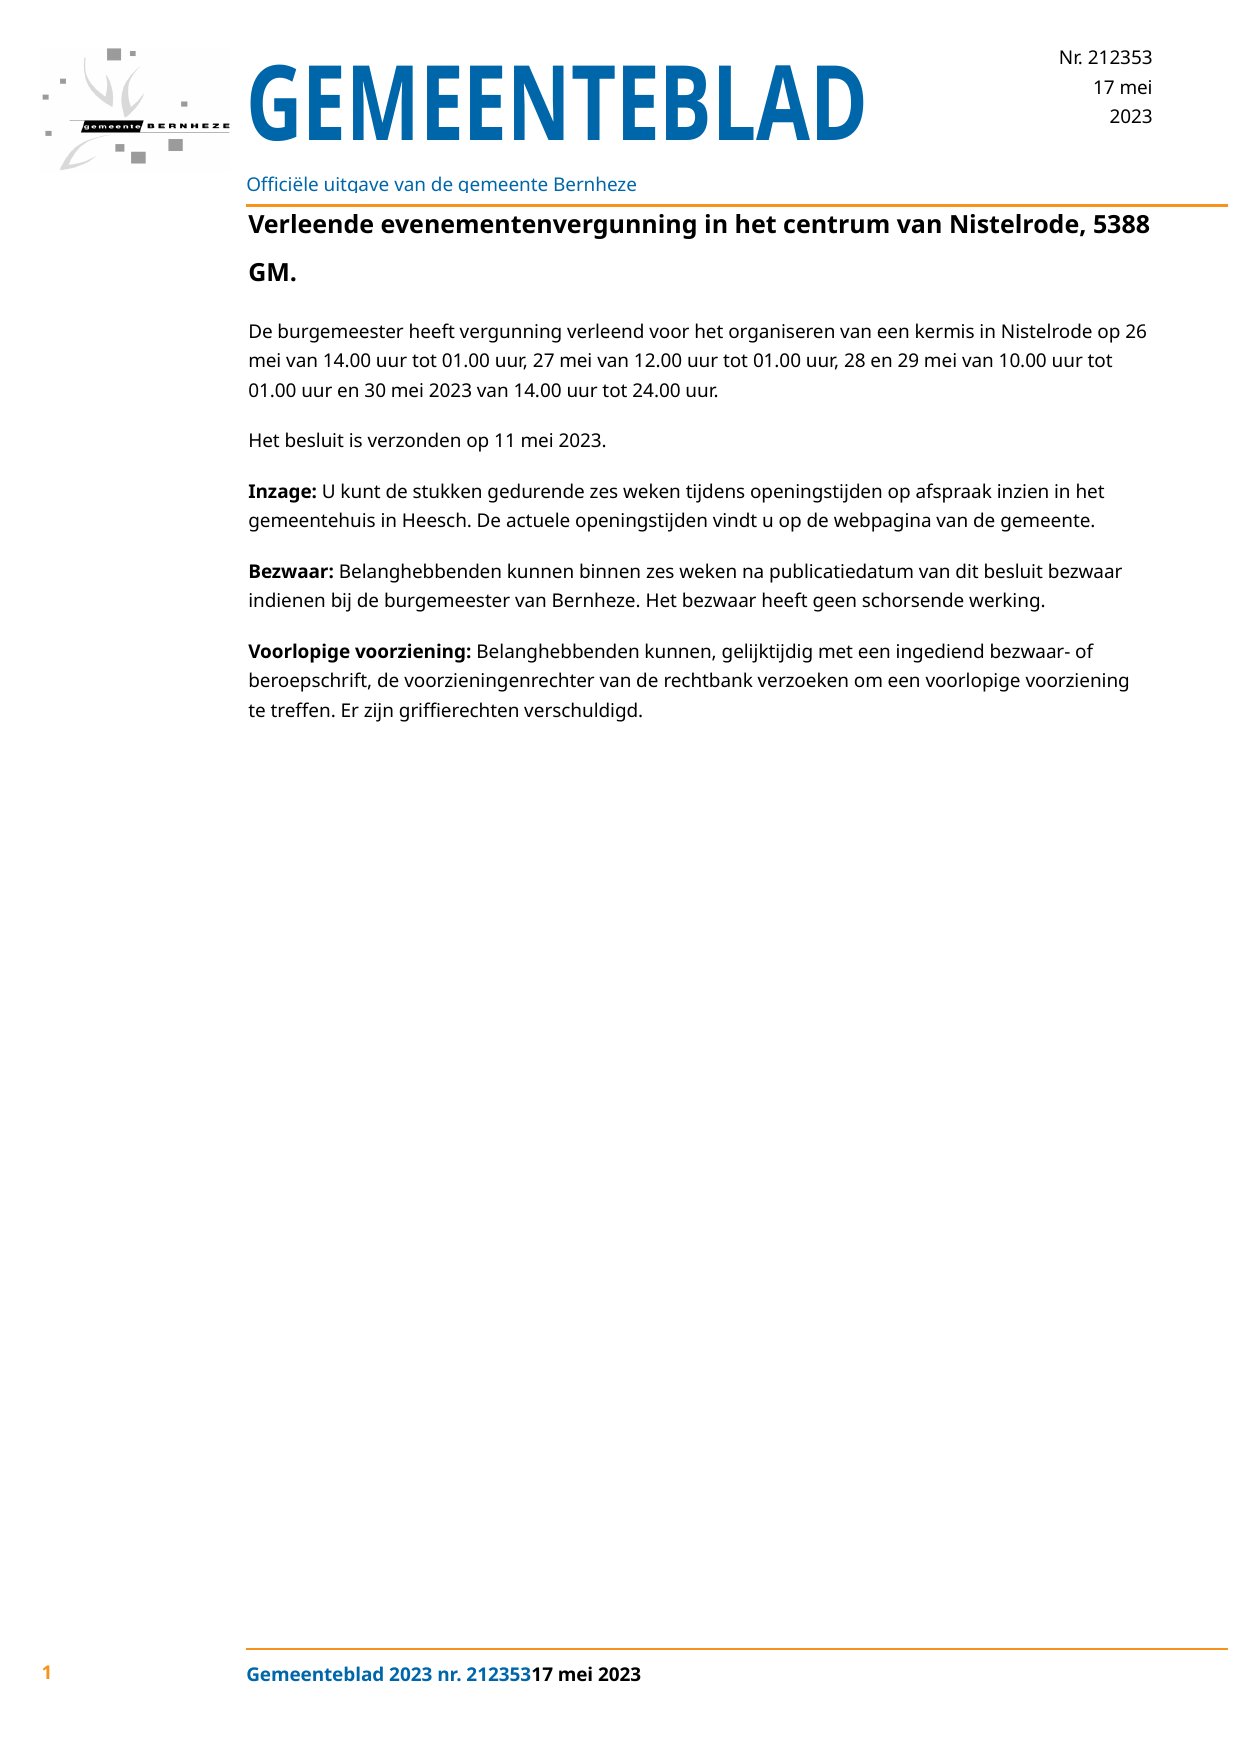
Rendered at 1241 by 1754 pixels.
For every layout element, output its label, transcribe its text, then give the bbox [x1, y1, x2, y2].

text De burgemeester heeft vergunning verleend voor het organiseren van een kermis in Nistelrode op 26 mei van 14.00 uur tot 01.00 uur, 27 mei van 12.00 uur tot 01.00 uur, 28 en 29 mei van 10.00 uur tot 01.00 uur en 30 mei 2023 van 14.00 uur tot 24.00 uur. [248, 318, 1152, 403]
text Inzage: U kunt de stukken gedurende zes weken tijdens openingstijden op afspraak inzien in het gemeentehuis in Heesch. De actuele openingstijden vindt u op de webpagina van de gemeente. [248, 478, 1152, 533]
text Voorlopige voorziening: Belanghebbenden kunnen, gelijktijdig met een ingediend bezwaar- of beroepschrift, de voorzieningenrechter van de rechtbank verzoeken om een voorlopige voorziening te treffen. Er zijn griffierechten verschuldigd. [248, 638, 1152, 723]
text Verleende evenementenvergunning in het centrum van Nistelrode, 5388 GM. [248, 207, 1152, 288]
text Bezwaar: Belanghebbenden kunnen binnen zes weken na publicatiedatum van dit besluit bezwaar indienen bij de burgemeester van Bernheze. Het bezwaar heeft geen schorsende werking. [248, 558, 1152, 613]
text Het besluit is verzonden op 11 mei 2023. [248, 427, 1152, 453]
picture [41, 47, 231, 172]
